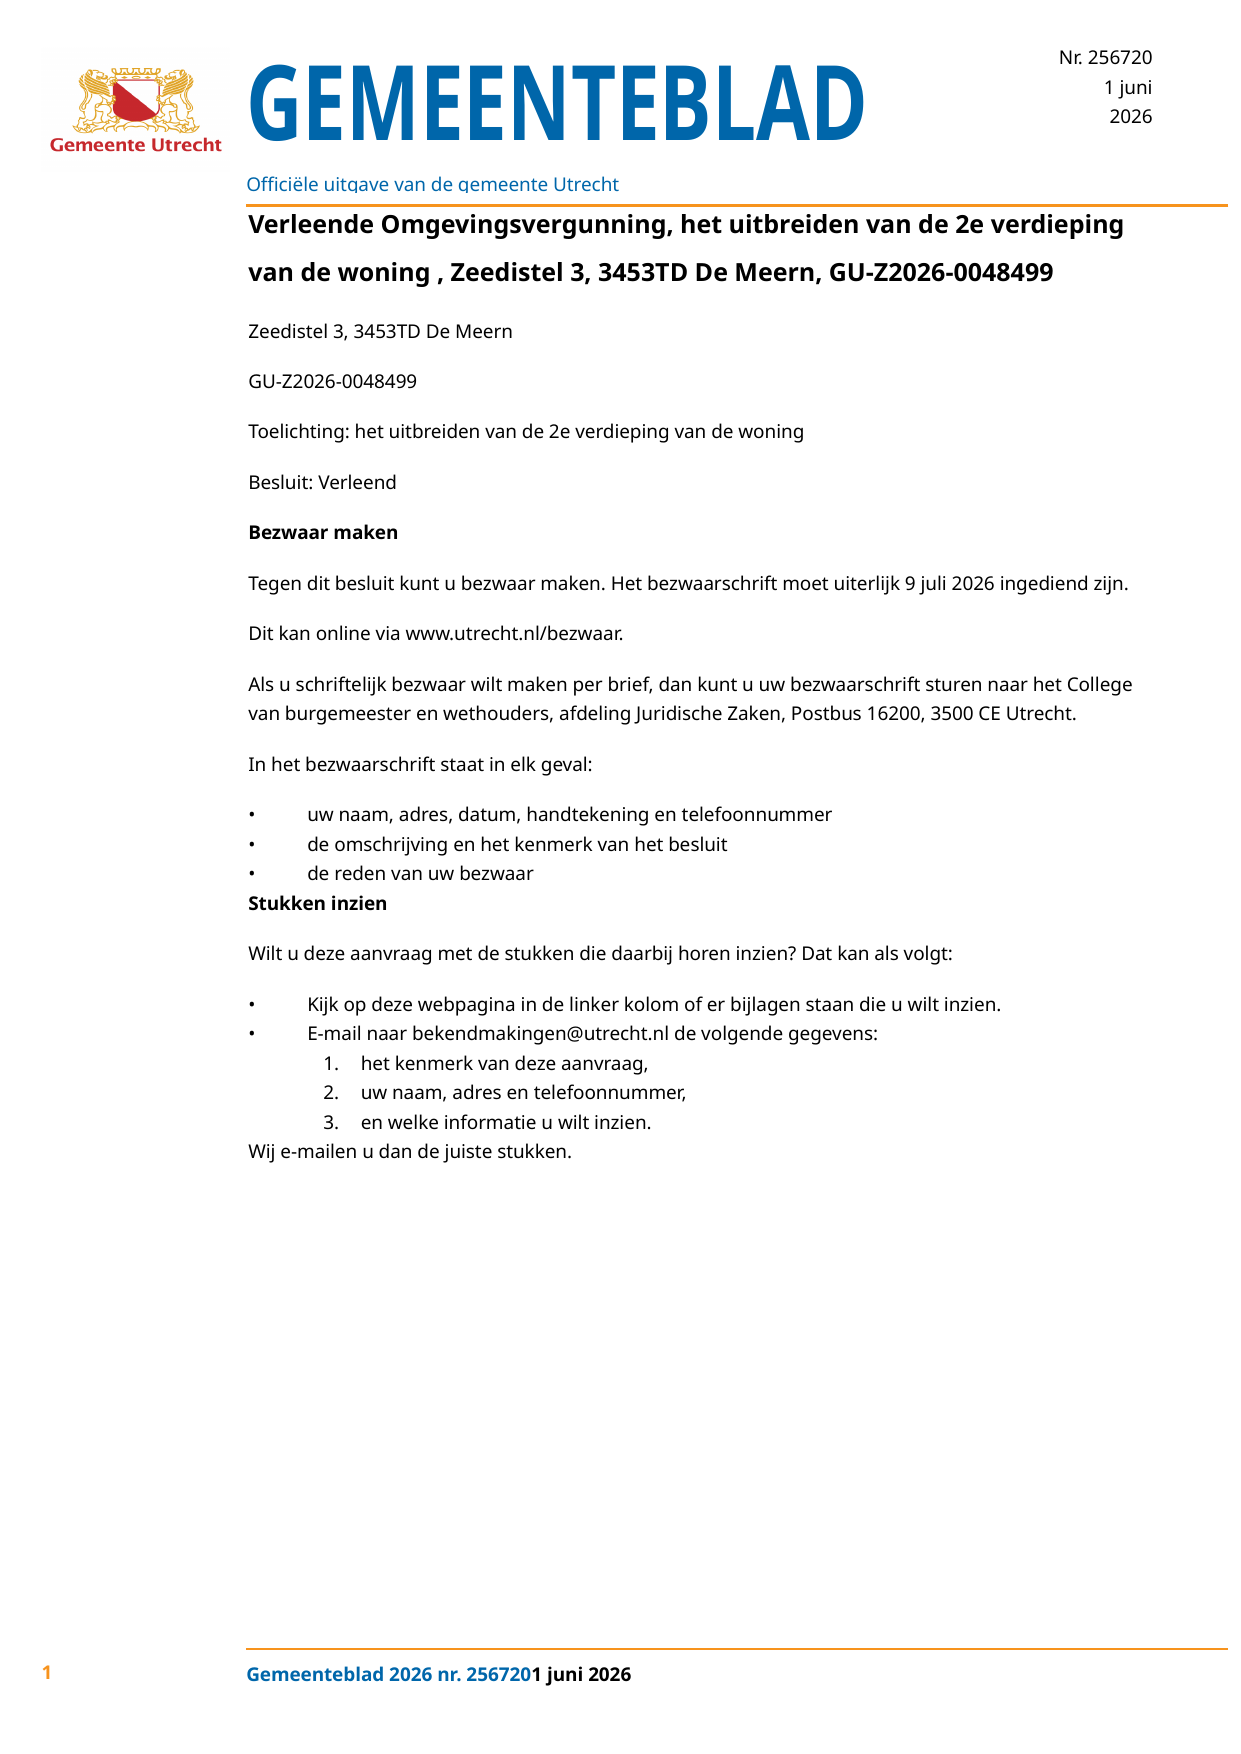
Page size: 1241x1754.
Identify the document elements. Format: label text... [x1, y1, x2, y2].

text Wij e-mailen u dan de juiste stukken. [248, 1139, 1152, 1164]
list het kenmerk van deze aanvraag, [323, 1050, 1152, 1076]
list en welke informatie u wilt inzien. [323, 1109, 1152, 1135]
text Bezwaar maken [248, 519, 1152, 545]
list de omschrijving en het kenmerk van het besluit [248, 831, 1152, 857]
list Kijk op deze webpagina in de linker kolom of er bijlagen staan die u wilt inzien. [248, 991, 1152, 1017]
list uw naam, adres, datum, handtekening en telefoonnummer [248, 801, 1152, 827]
text Als u schriftelijk bezwaar wilt maken per brief, dan kunt u uw bezwaarschrift sturen naar het College van burgemeester en wethouders, afdeling Juridische Zaken, Postbus 16200, 3500 CE Utrecht. [248, 671, 1152, 726]
text Wilt u deze aanvraag met de stukken die daarbij horen inzien? Dat kan als volgt: [248, 940, 1152, 966]
list E-mail naar bekendmakingen@utrecht.nl de volgende gegevens: [248, 1020, 1152, 1046]
text Zeedistel 3, 3453TD De Meern [248, 318, 1152, 344]
text Besluit: Verleend [248, 469, 1152, 495]
text Dit kan online via www.utrecht.nl/bezwaar. [248, 620, 1152, 646]
text Tegen dit besluit kunt u bezwaar maken. Het bezwaarschrift moet uiterlijk 9 juli 2026 ingediend zijn. [248, 570, 1152, 596]
text Verleende Omgevingsvergunning, het uitbreiden van de 2e verdieping van de woning , Zeedistel 3, 3453TD De Meern, GU-Z2026-0048499 [248, 207, 1152, 288]
text Toelichting: het uitbreiden van de 2e verdieping van de woning [248, 419, 1152, 444]
text GU-Z2026-0048499 [248, 368, 1152, 394]
text Stukken inzien [248, 890, 1152, 916]
list uw naam, adres en telefoonnummer, [323, 1079, 1152, 1105]
text In het bezwaarschrift staat in elk geval: [248, 751, 1152, 777]
picture [41, 47, 231, 172]
list de reden van uw bezwaar [248, 860, 1152, 886]
